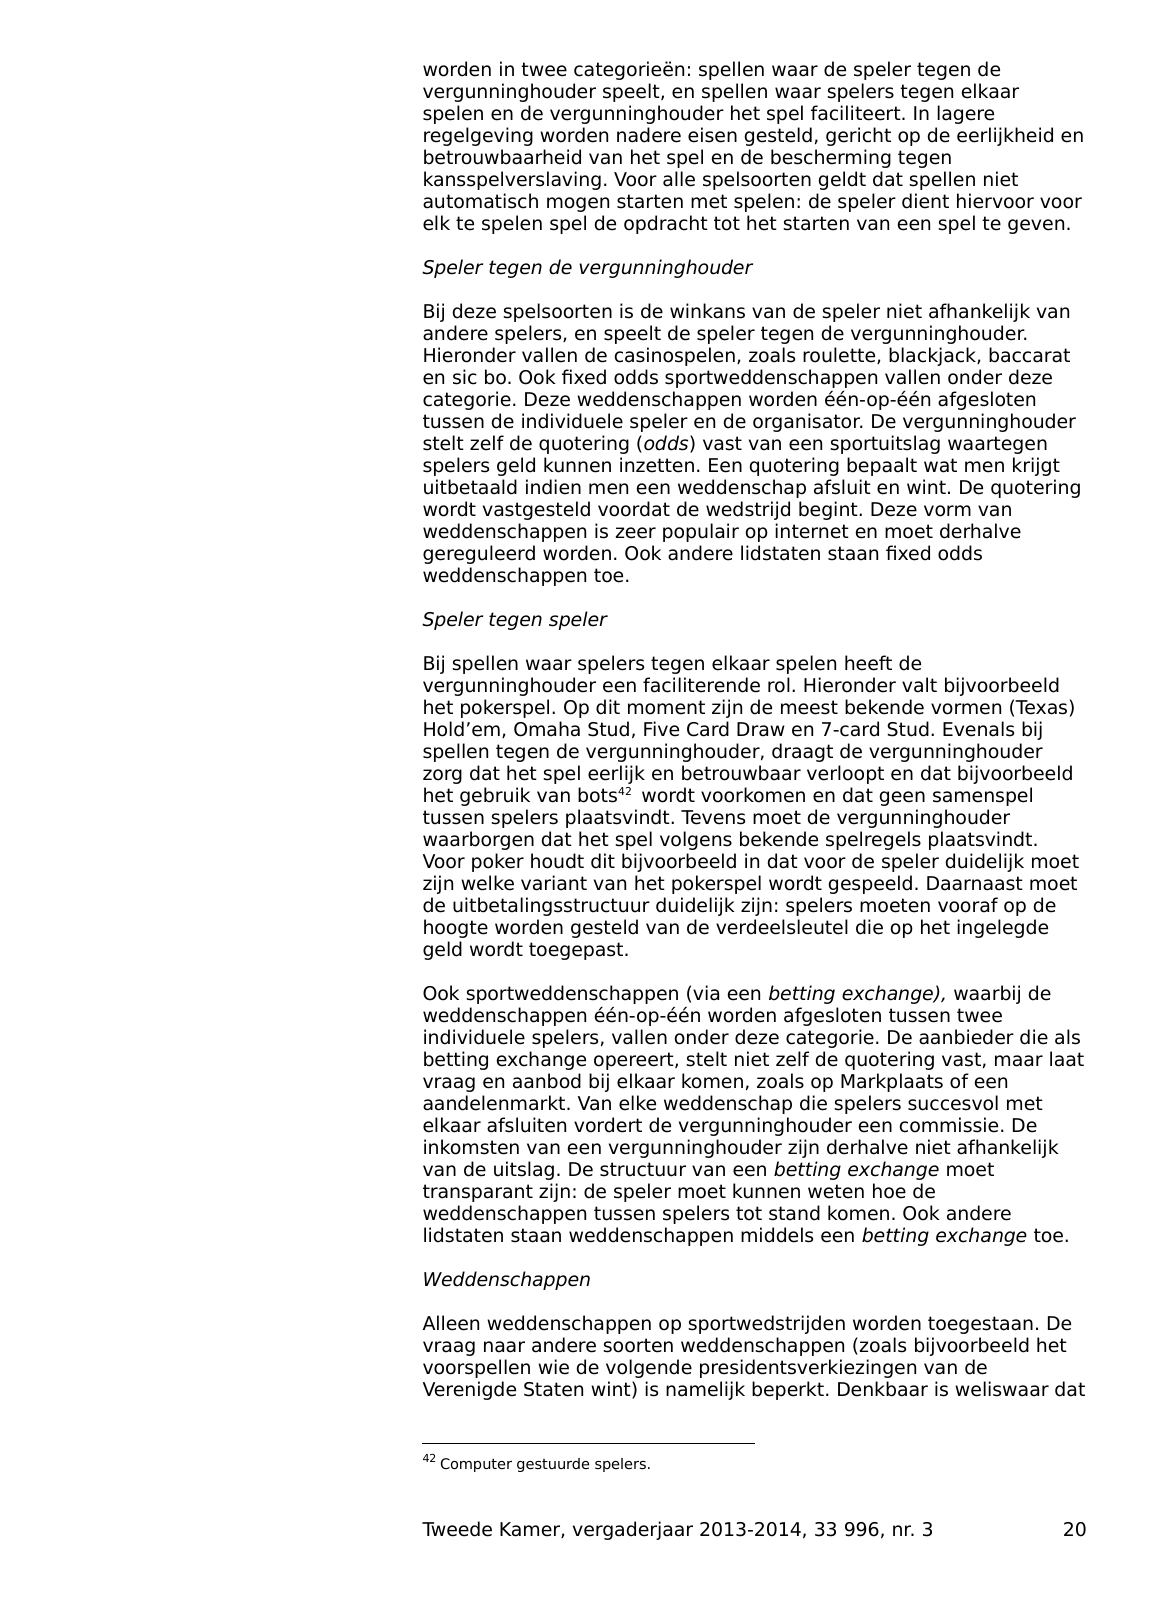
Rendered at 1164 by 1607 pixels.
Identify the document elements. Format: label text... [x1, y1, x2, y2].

text Bij spellen waar spelers tegen elkaar spelen heeft de vergunninghouder een faciliterende rol. Hieronder valt bijvoorbeeld het pokerspel. Op dit moment zijn de meest bekende vormen (Texas) Hold’em, Omaha Stud, Five Card Draw en 7-card Stud. Evenals bij spellen tegen de vergunninghouder, draagt de vergunninghouder zorg dat het spel eerlijk en betrouwbaar verloopt en dat bijvoorbeeld het gebruik van bots wordt voorkomen en dat geen samenspel tussen spelers plaatsvindt. Tevens moet de vergunninghouder waarborgen dat het spel volgens bekende spelregels plaatsvindt. Voor poker houdt dit bijvoorbeeld in dat voor de speler duidelijk moet zijn welke variant van het pokerspel wordt gespeeld. Daarnaast moet de uitbetalingsstructuur duidelijk zijn: spelers moeten vooraf op de hoogte worden gesteld van de verdeelsleutel die op het ingelegde geld wordt toegepast. [422, 653, 1087, 961]
subtitle Weddenschappen [422, 1269, 1087, 1291]
subtitle Speler tegen de vergunninghouder [422, 257, 1087, 279]
text worden in twee categorieën: spellen waar de speler tegen de vergunninghouder speelt, en spellen waar spelers tegen elkaar spelen en de vergunninghouder het spel faciliteert. In lagere regelgeving worden nadere eisen gesteld, gericht op de eerlijkheid en betrouwbaarheid van het spel en de bescherming tegen kansspelverslaving. Voor alle spelsoorten geldt dat spellen niet automatisch mogen starten met spelen: de speler dient hiervoor voor elk te spelen spel de opdracht tot het starten van een spel te geven. [422, 59, 1087, 235]
text Alleen weddenschappen op sportwedstrijden worden toegestaan. De vraag naar andere soorten weddenschappen (zoals bijvoorbeeld het voorspellen wie de volgende presidentsverkiezingen van de Verenigde Staten wint) is namelijk beperkt. Denkbaar is weliswaar dat [422, 1313, 1087, 1401]
text Computer gestuurde spelers. [422, 1452, 1087, 1474]
text Bij deze spelsoorten is de winkans van de speler niet afhankelijk van andere spelers, en speelt de speler tegen de vergunninghouder. Hieronder vallen de casinospelen, zoals roulette, blackjack, baccarat en sic bo. Ook fixed odds sportweddenschappen vallen onder deze categorie. Deze weddenschappen worden één-op-één afgesloten tussen de individuele speler en de organisator. De vergunninghouder stelt zelf de quotering (odds) vast van een sportuitslag waartegen spelers geld kunnen inzetten. Een quotering bepaalt wat men krijgt uitbetaald indien men een weddenschap afsluit en wint. De quotering wordt vastgesteld voordat de wedstrijd begint. Deze vorm van weddenschappen is zeer populair op internet en moet derhalve gereguleerd worden. Ook andere lidstaten staan fixed odds weddenschappen toe. [422, 301, 1087, 587]
subtitle Speler tegen speler [422, 609, 1087, 631]
text Ook sportweddenschappen (via een betting exchange), waarbij de weddenschappen één-op-één worden afgesloten tussen twee individuele spelers, vallen onder deze categorie. De aanbieder die als betting exchange opereert, stelt niet zelf de quotering vast, maar laat vraag en aanbod bij elkaar komen, zoals op Markplaats of een aandelenmarkt. Van elke weddenschap die spelers succesvol met elkaar afsluiten vordert de vergunninghouder een commissie. De inkomsten van een vergunninghouder zijn derhalve niet afhankelijk van de uitslag. De structuur van een betting exchange moet transparant zijn: de speler moet kunnen weten hoe de weddenschappen tussen spelers tot stand komen. Ook andere lidstaten staan weddenschappen middels een betting exchange toe. [422, 983, 1087, 1247]
